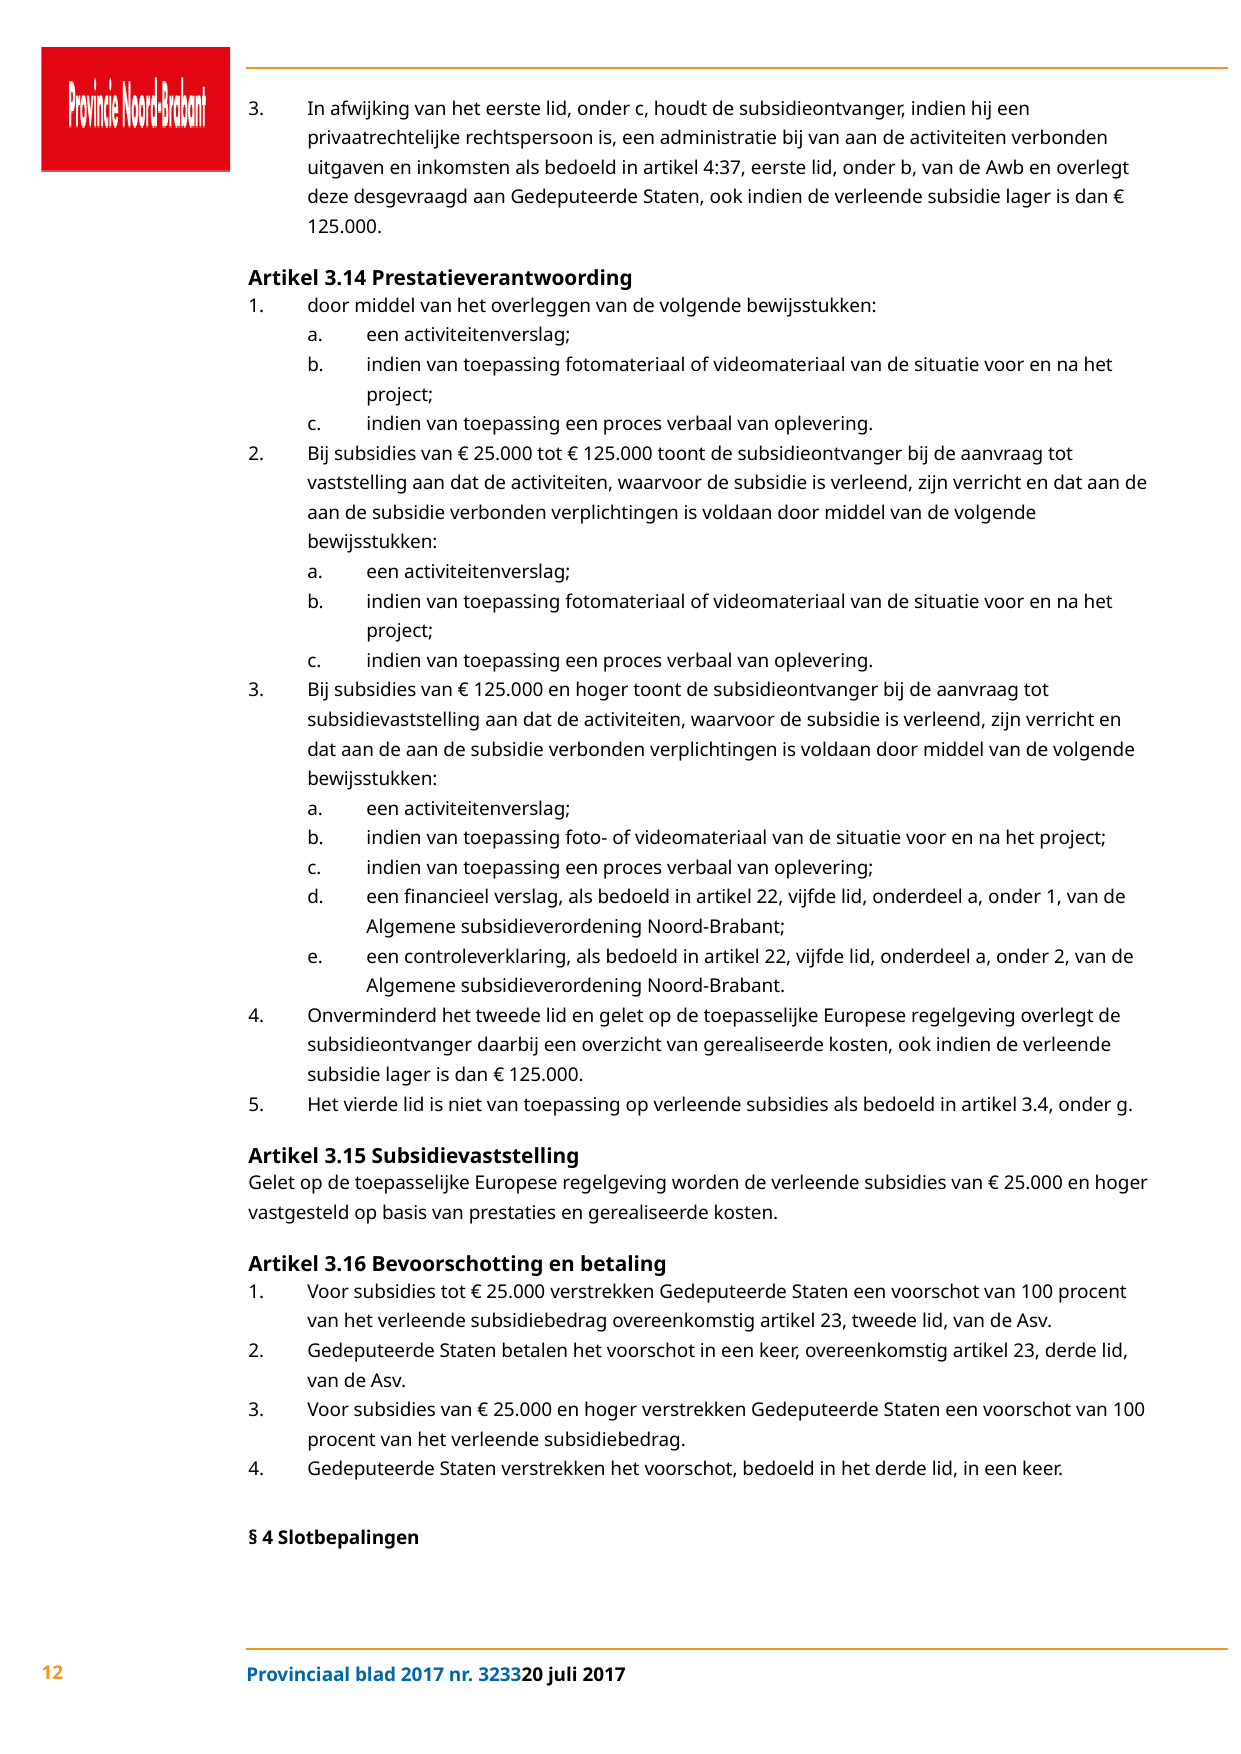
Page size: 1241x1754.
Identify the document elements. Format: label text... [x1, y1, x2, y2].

list In afwijking van het eerste lid, onder c, houdt de subsidieontvanger, indien hij een privaatrechtelijke rechtspersoon is, een administratie bij van aan de activiteiten verbonden uitgaven en inkomsten als bedoeld in artikel 4:37, eerste lid, onder b, van de Awb en overlegt deze desgevraagd aan Gedeputeerde Staten, ook indien de verleende subsidie lager is dan € 125.000. [248, 95, 1152, 239]
list Gedeputeerde Staten verstrekken het voorschot, bedoeld in het derde lid, in een keer. [248, 1456, 1152, 1481]
list Voor subsidies van € 25.000 en hoger verstrekken Gedeputeerde Staten een voorschot van 100 procent van het verleende subsidiebedrag. [248, 1396, 1152, 1452]
list een controleverklaring, als bedoeld in artikel 22, vijfde lid, onderdeel a, onder 2, van de Algemene subsidieverordening Noord-Brabant. [307, 943, 1152, 998]
list een financieel verslag, als bedoeld in artikel 22, vijfde lid, onderdeel a, onder 1, van de Algemene subsidieverordening Noord-Brabant; [307, 884, 1152, 939]
list indien van toepassing een proces verbaal van oplevering. [307, 410, 1152, 436]
text Artikel 3.14 Prestatieverantwoording [248, 263, 1152, 292]
list indien van toepassing een proces verbaal van oplevering. [307, 647, 1152, 673]
list indien van toepassing fotomateriaal of videomateriaal van de situatie voor en na het project; [307, 351, 1152, 406]
list Gedeputeerde Staten betalen het voorschot in een keer, overeenkomstig artikel 23, derde lid, van de Asv. [248, 1337, 1152, 1392]
text § 4 Slotbepalingen [248, 1524, 1152, 1550]
list Bij subsidies van € 25.000 tot € 125.000 toont de subsidieontvanger bij de aanvraag tot vaststelling aan dat de activiteiten, waarvoor de subsidie is verleend, zijn verricht en dat aan de aan de subsidie verbonden verplichtingen is voldaan door middel van de volgende bewijsstukken: [248, 440, 1152, 554]
list een activiteitenverslag; [307, 322, 1152, 347]
list indien van toepassing fotomateriaal of videomateriaal van de situatie voor en na het project; [307, 588, 1152, 643]
list indien van toepassing een proces verbaal van oplevering; [307, 854, 1152, 880]
picture [41, 47, 231, 172]
list indien van toepassing foto- of videomateriaal van de situatie voor en na het project; [307, 824, 1152, 850]
text Artikel 3.16 Bevoorschotting en betaling [248, 1249, 1152, 1278]
list Bij subsidies van € 125.000 en hoger toont de subsidieontvanger bij de aanvraag tot subsidievaststelling aan dat de activiteiten, waarvoor de subsidie is verleend, zijn verricht en dat aan de aan de subsidie verbonden verplichtingen is voldaan door middel van de volgende bewijsstukken: [248, 677, 1152, 791]
text Gelet op de toepasselijke Europese regelgeving worden de verleende subsidies van € 25.000 en hoger vastgesteld op basis van prestaties en gerealiseerde kosten. [248, 1169, 1152, 1225]
list door middel van het overleggen van de volgende bewijsstukken: [248, 292, 1152, 318]
list Het vierde lid is niet van toepassing op verleende subsidies als bedoeld in artikel 3.4, onder g. [248, 1091, 1152, 1116]
list Onverminderd het tweede lid en gelet op de toepasselijke Europese regelgeving overlegt de subsidieontvanger daarbij een overzicht van gerealiseerde kosten, ook indien de verleende subsidie lager is dan € 125.000. [248, 1002, 1152, 1087]
list een activiteitenverslag; [307, 795, 1152, 821]
list een activiteitenverslag; [307, 558, 1152, 584]
list Voor subsidies tot € 25.000 verstrekken Gedeputeerde Staten een voorschot van 100 procent van het verleende subsidiebedrag overeenkomstig artikel 23, tweede lid, van de Asv. [248, 1278, 1152, 1333]
text Artikel 3.15 Subsidievaststelling [248, 1141, 1152, 1169]
